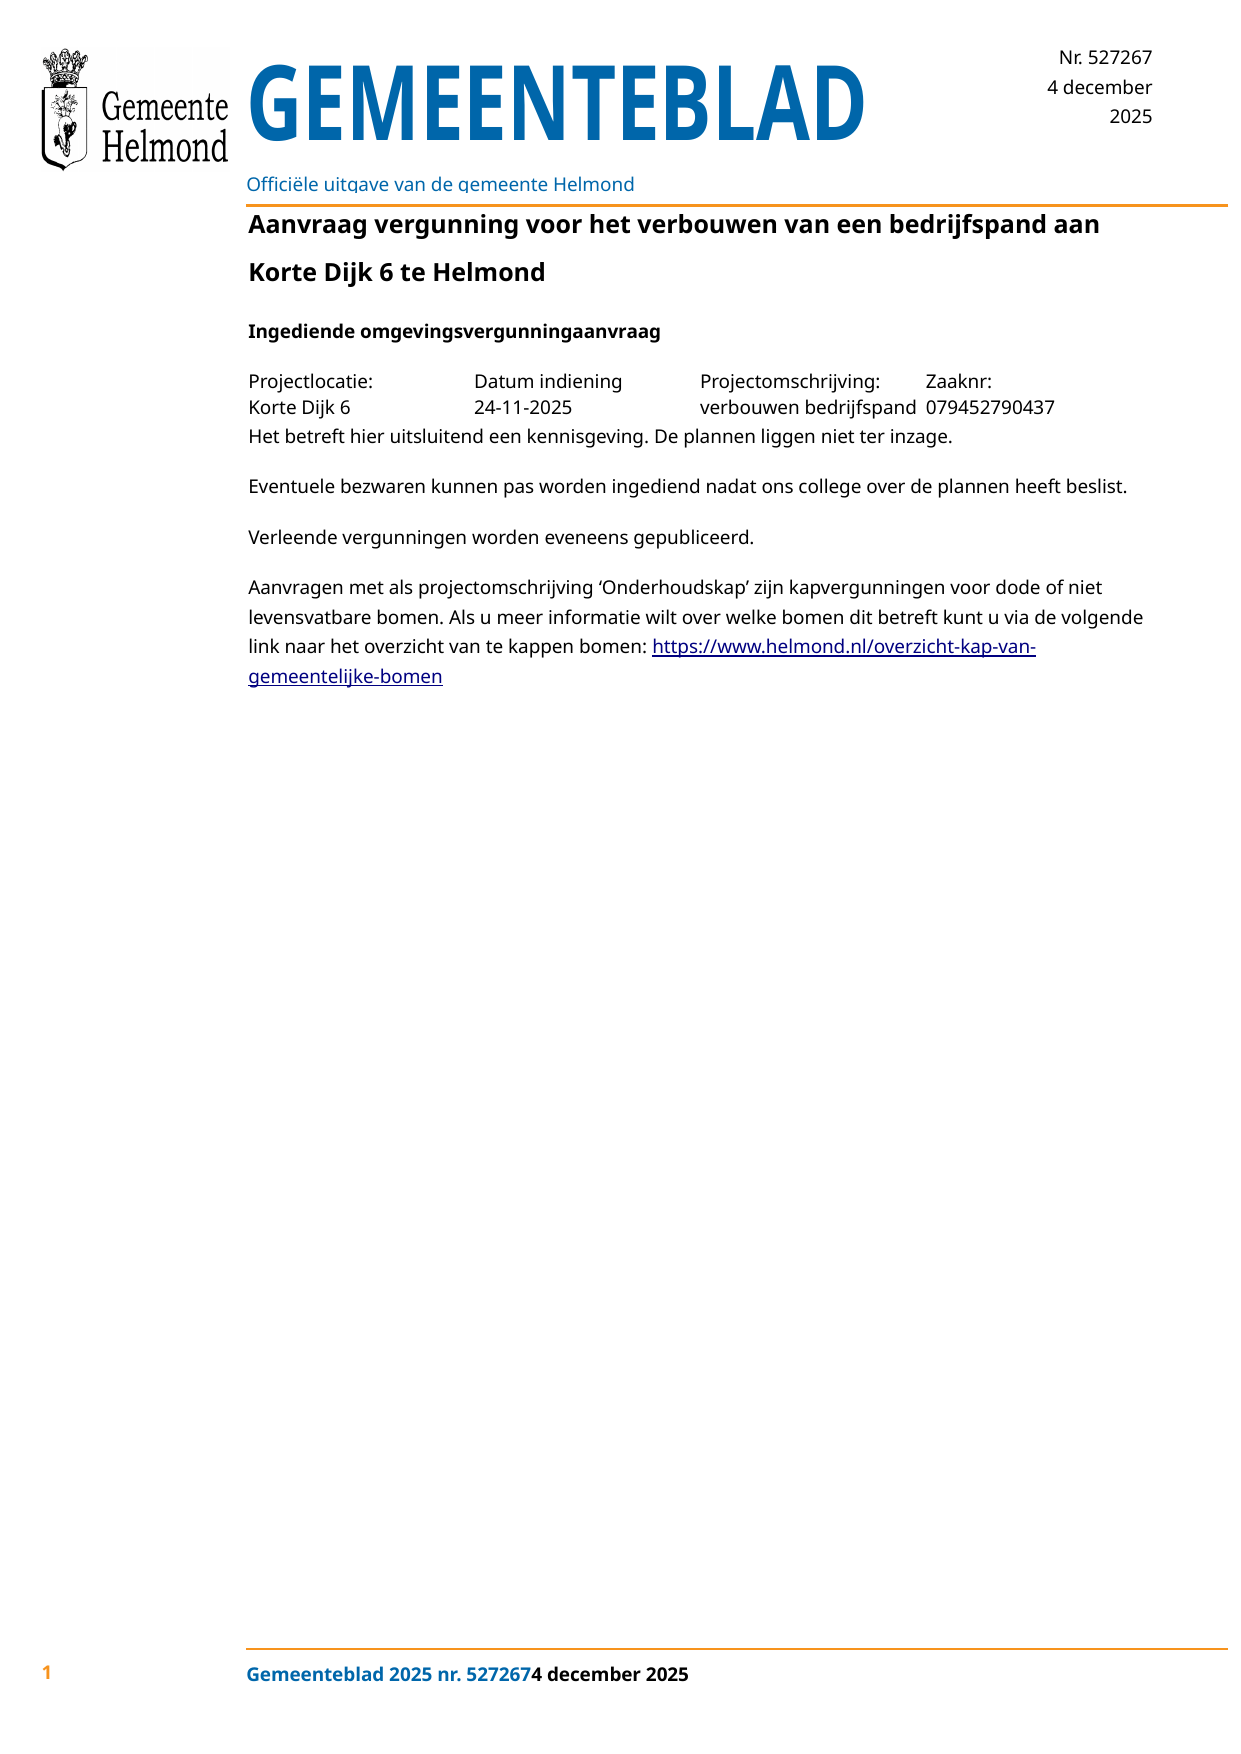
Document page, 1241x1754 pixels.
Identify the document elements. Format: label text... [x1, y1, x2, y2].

text Aanvraag vergunning voor het verbouwen van een bedrijfspand aan Korte Dijk 6 te Helmond [248, 207, 1152, 288]
text Aanvragen met als projectomschrijving ‘Onderhoudskap’ zijn kapvergunningen voor dode of niet levensvatbare bomen. Als u meer informatie wilt over welke bomen dit betreft kunt u via de volgende link naar het overzicht van te kappen bomen: https://www.helmond.nl/overzicht-kap-van-gemeentelijke-bomen [248, 574, 1152, 689]
picture [41, 47, 231, 172]
table_cell verbouwen bedrijfspand [700, 394, 926, 420]
table_header Datum indiening [474, 369, 700, 394]
text Het betreft hier uitsluitend een kennisgeving. De plannen liggen niet ter inzage. [248, 423, 1152, 449]
text Eventuele bezwaren kunnen pas worden ingediend nadat ons college over de plannen heeft beslist. [248, 473, 1152, 499]
table_cell Korte Dijk 6 [248, 394, 474, 420]
table_header Projectomschrijving: [700, 369, 926, 394]
table_cell 24-11-2025 [474, 394, 700, 420]
table_header Projectlocatie: [248, 369, 474, 394]
text Verleende vergunningen worden eveneens gepubliceerd. [248, 524, 1152, 550]
text Ingediende omgevingsvergunningaanvraag [248, 318, 1152, 344]
table_header Zaaknr: [926, 369, 1152, 394]
table_cell 079452790437 [926, 394, 1152, 420]
